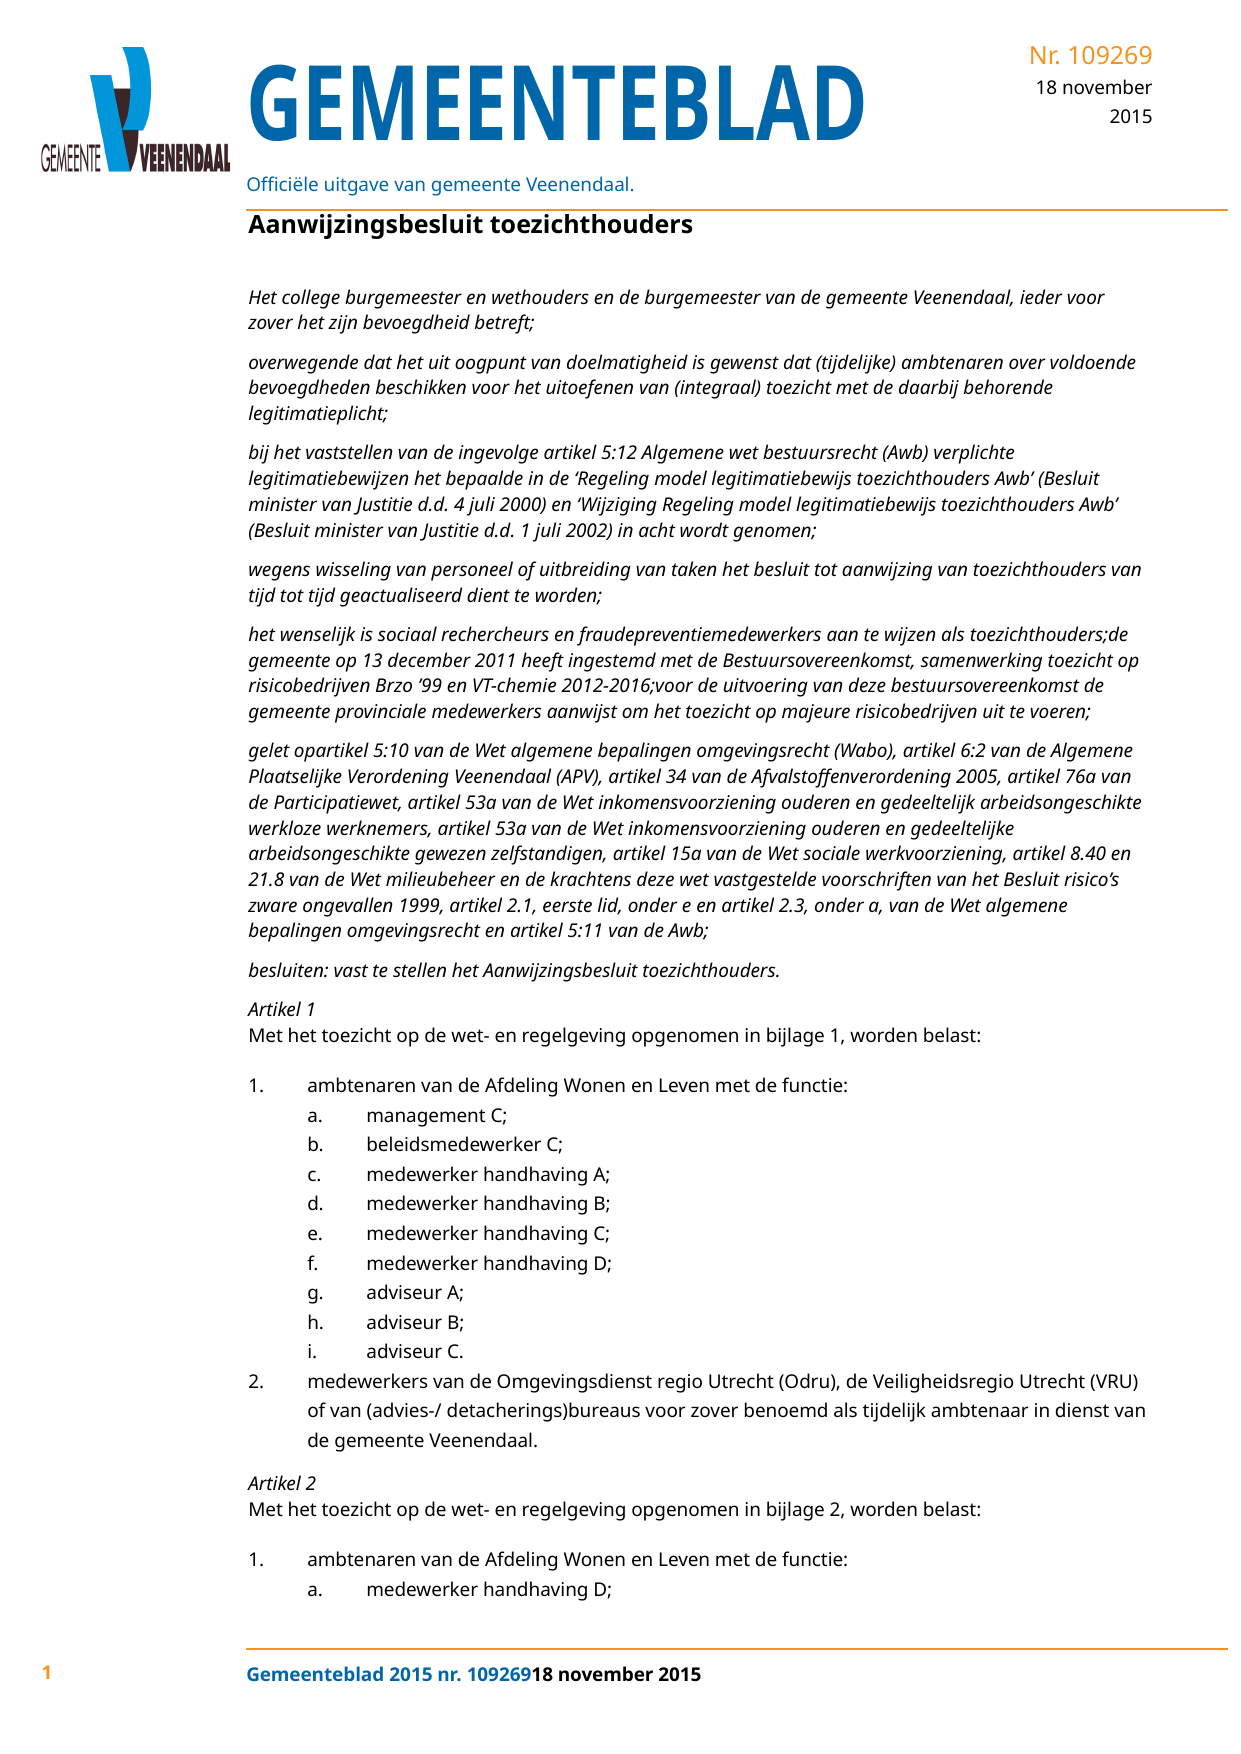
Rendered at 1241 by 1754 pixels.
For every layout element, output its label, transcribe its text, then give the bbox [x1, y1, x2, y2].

text Artikel 2 [248, 1470, 1152, 1496]
list medewerker handhaving A; [307, 1161, 1152, 1187]
text Het college burgemeester en wethouders en de burgemeester van de gemeente Veenendaal, ieder voor zover het zijn bevoegdheid betreft; [248, 284, 1152, 335]
list ambtenaren van de Afdeling Wonen en Leven met de functie: [248, 1072, 1152, 1098]
picture [41, 47, 130, 172]
text Met het toezicht op de wet- en regelgeving opgenomen in bijlage 2, worden belast: [248, 1496, 1152, 1522]
text besluiten: vast te stellen het Aanwijzingsbesluit toezichthouders. [248, 957, 1152, 983]
text Artikel 1 [248, 996, 1152, 1022]
picture [123, 47, 231, 172]
list ambtenaren van de Afdeling Wonen en Leven met de functie: [248, 1547, 1152, 1572]
list adviseur C. [307, 1338, 1152, 1364]
list medewerker handhaving D; [307, 1250, 1152, 1276]
text gelet opartikel 5:10 van de Wet algemene bepalingen omgevingsrecht (Wabo), artikel 6:2 van de Algemene Plaatselijke Verordening Veenendaal (APV), artikel 34 van de Afvalstoffenverordening 2005, artikel 76a van de Participatiewet, artikel 53a van de Wet inkomensvoorziening ouderen en gedeeltelijk arbeidsongeschikte werkloze werknemers, artikel 53a van de Wet inkomensvoorziening ouderen en gedeeltelijke arbeidsongeschikte gewezen zelfstandigen, artikel 15a van de Wet sociale werkvoorziening, artikel 8.40 en 21.8 van de Wet milieubeheer en de krachtens deze wet vastgestelde voorschriften van het Besluit risico’s zware ongevallen 1999, artikel 2.1, eerste lid, onder e en artikel 2.3, onder a, van de Wet algemene bepalingen omgevingsrecht en artikel 5:11 van de Awb; [248, 737, 1152, 943]
list management C; [307, 1102, 1152, 1128]
list adviseur B; [307, 1309, 1152, 1335]
list medewerker handhaving D; [307, 1576, 1152, 1602]
list medewerker handhaving B; [307, 1191, 1152, 1216]
text bij het vaststellen van de ingevolge artikel 5:12 Algemene wet bestuursrecht (Awb) verplichte legitimatiebewijzen het bepaalde in de ‘Regeling model legitimatiebewijs toezichthouders Awb’ (Besluit minister van Justitie d.d. 4 juli 2000) en ‘Wijziging Regeling model legitimatiebewijs toezichthouders Awb’ (Besluit minister van Justitie d.d. 1 juli 2002) in acht wordt genomen; [248, 439, 1152, 542]
list medewerker handhaving C; [307, 1220, 1152, 1246]
list adviseur A; [307, 1279, 1152, 1305]
text wegens wisseling van personeel of uitbreiding van taken het besluit tot aanwijzing van toezichthouders van tijd tot tijd geactualiseerd dient te worden; [248, 556, 1152, 607]
text Aanwijzingsbesluit toezichthouders [248, 211, 1152, 241]
text overwegende dat het uit oogpunt van doelmatigheid is gewenst dat (tijdelijke) ambtenaren over voldoende bevoegdheden beschikken voor het uitoefenen van (integraal) toezicht met de daarbij behorende legitimatieplicht; [248, 349, 1152, 426]
list beleidsmedewerker C; [307, 1131, 1152, 1157]
text Met het toezicht op de wet- en regelgeving opgenomen in bijlage 1, worden belast: [248, 1022, 1152, 1048]
text het wenselijk is sociaal rechercheurs en fraudepreventiemedewerkers aan te wijzen als toezichthouders;de gemeente op 13 december 2011 heeft ingestemd met de Bestuursovereenkomst, samenwerking toezicht op risicobedrijven Brzo ’99 en VT-chemie 2012-2016;voor de uitvoering van deze bestuursovereenkomst de gemeente provinciale medewerkers aanwijst om het toezicht op majeure risicobedrijven uit te voeren; [248, 621, 1152, 724]
list medewerkers van de Omgevingsdienst regio Utrecht (Odru), de Veiligheidsregio Utrecht (VRU) of van (advies-/ detacherings)bureaus voor zover benoemd als tijdelijk ambtenaar in dienst van de gemeente Veenendaal. [248, 1368, 1152, 1453]
